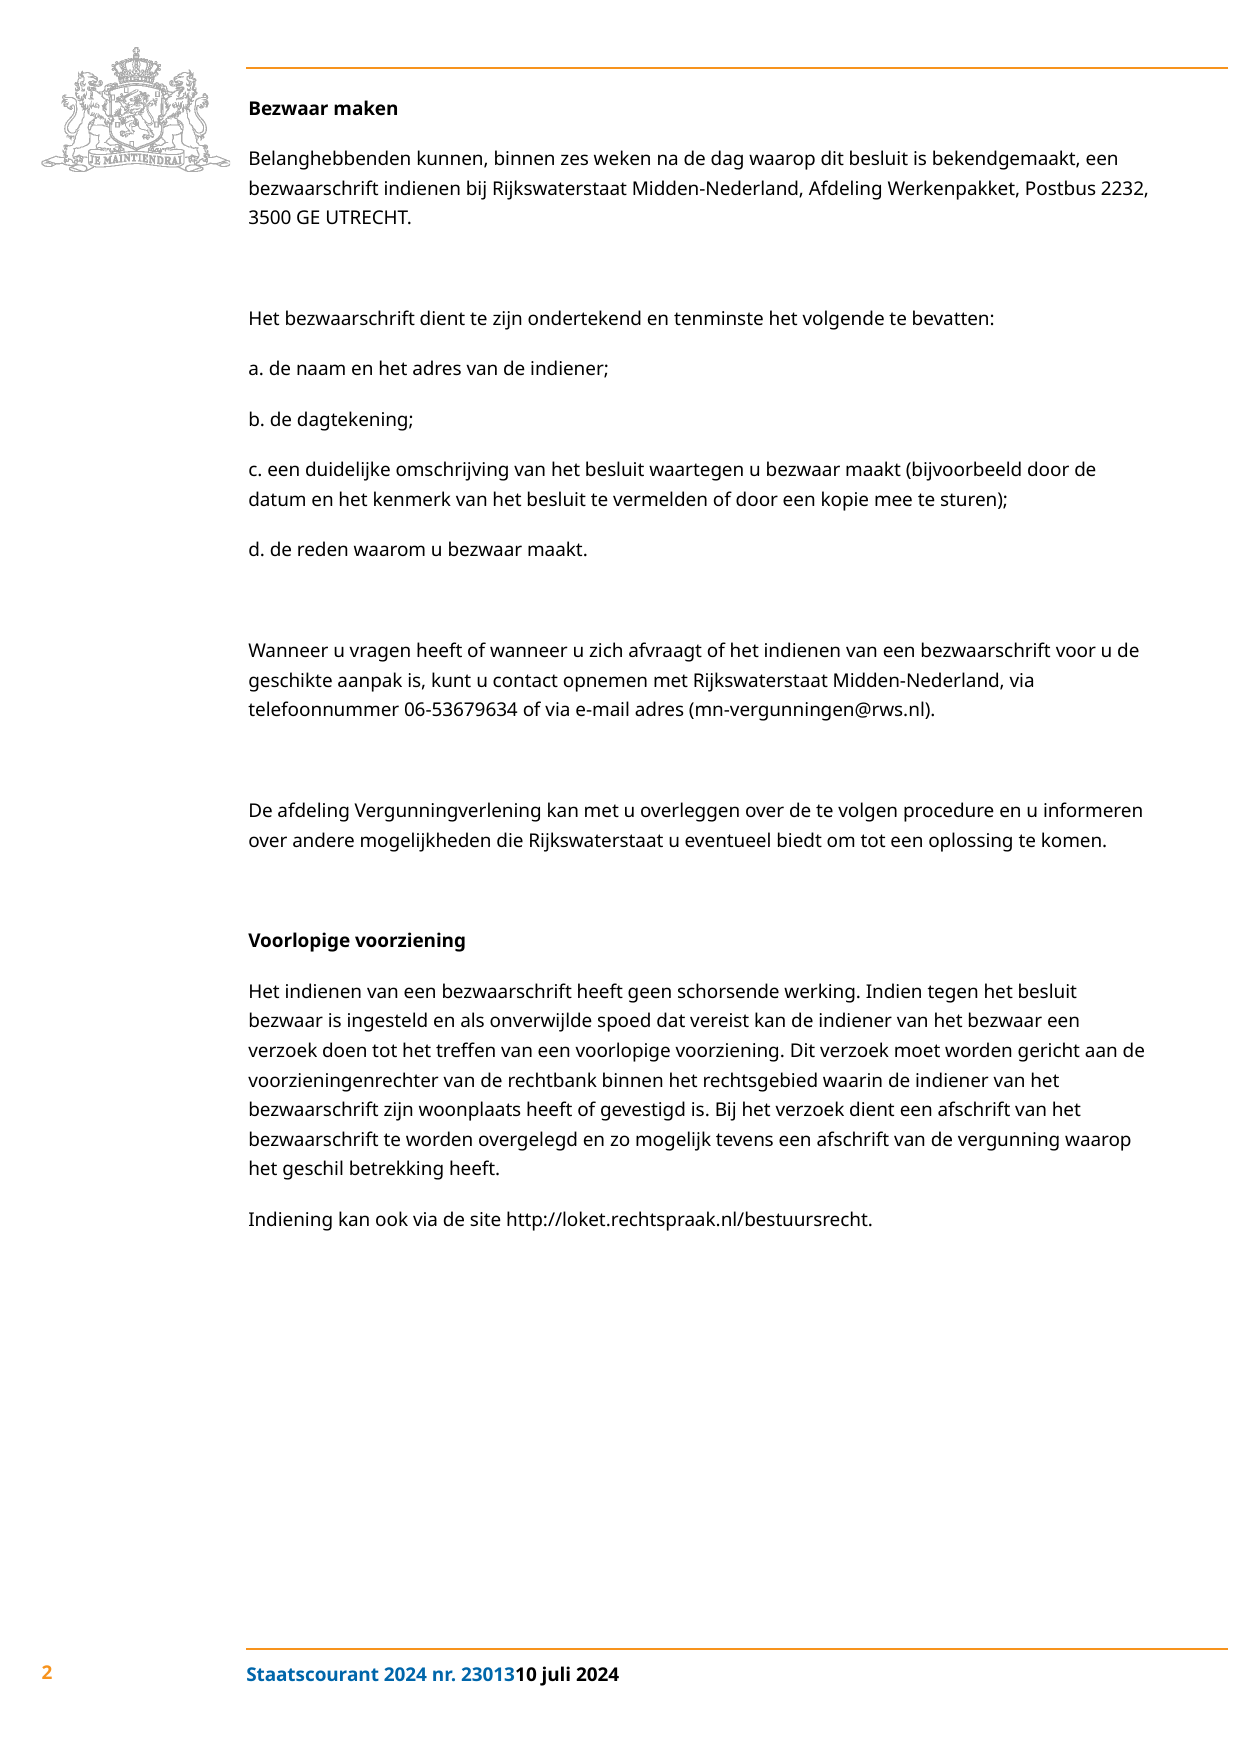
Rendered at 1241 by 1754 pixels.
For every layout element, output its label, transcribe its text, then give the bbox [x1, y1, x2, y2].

text Belanghebbenden kunnen, binnen zes weken na de dag waarop dit besluit is bekendgemaakt, een bezwaarschrift indienen bij Rijkswaterstaat Midden-Nederland, Afdeling Werkenpakket, Postbus 2232, 3500 GE UTRECHT. [248, 145, 1152, 230]
text Bezwaar maken [248, 95, 1152, 121]
picture [41, 47, 231, 172]
text Het bezwaarschrift dient te zijn ondertekend en tenminste het volgende te bevatten: [248, 305, 1152, 331]
text Indiening kan ook via de site http://loket.rechtspraak.nl/bestuursrecht. [248, 1206, 1152, 1232]
text Wanneer u vragen heeft of wanneer u zich afvraagt of het indienen van een bezwaarschrift voor u de geschikte aanpak is, kunt u contact opnemen met Rijkswaterstaat Midden-Nederland, via telefoonnummer 06-53679634 of via e-mail adres (mn-vergunningen@rws.nl). [248, 637, 1152, 722]
text b. de dagtekening; [248, 406, 1152, 432]
text a. de naam en het adres van de indiener; [248, 356, 1152, 381]
text d. de reden waarom u bezwaar maakt. [248, 536, 1152, 562]
text Het indienen van een bezwaarschrift heeft geen schorsende werking. Indien tegen het besluit bezwaar is ingesteld en als onverwijlde spoed dat vereist kan de indiener van het bezwaar een verzoek doen tot het treffen van een voorlopige voorziening. Dit verzoek moet worden gericht aan de voorzieningenrechter van de rechtbank binnen het rechtsgebied waarin de indiener van het bezwaarschrift zijn woonplaats heeft of gevestigd is. Bij het verzoek dient een afschrift van het bezwaarschrift te worden overgelegd en zo mogelijk tevens een afschrift van de vergunning waarop het geschil betrekking heeft. [248, 978, 1152, 1181]
text De afdeling Vergunningverlening kan met u overleggen over de te volgen procedure en u informeren over andere mogelijkheden die Rijkswaterstaat u eventueel biedt om tot een oplossing te komen. [248, 797, 1152, 853]
text Voorlopige voorziening [248, 928, 1152, 953]
text c. een duidelijke omschrijving van het besluit waartegen u bezwaar maakt (bijvoorbeeld door de datum en het kenmerk van het besluit te vermelden of door een kopie mee te sturen); [248, 456, 1152, 512]
